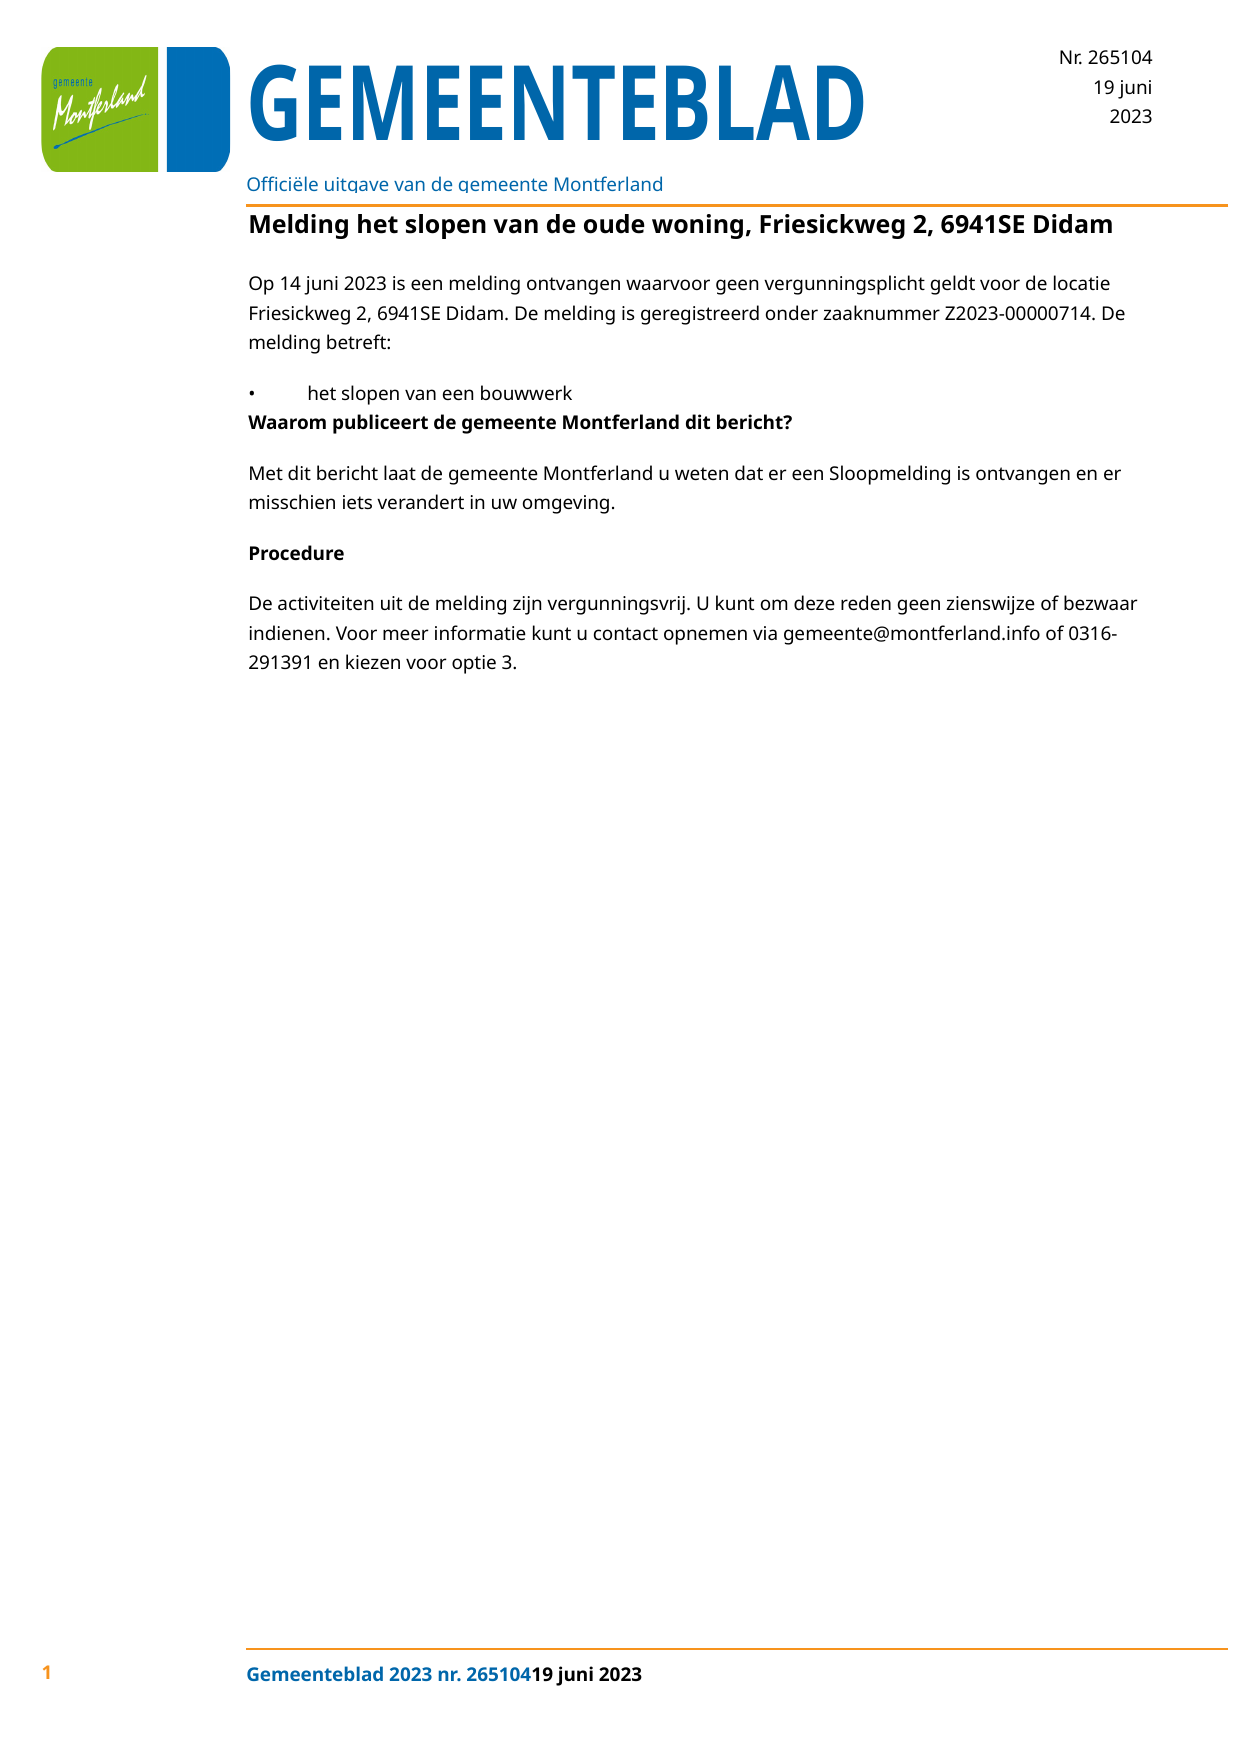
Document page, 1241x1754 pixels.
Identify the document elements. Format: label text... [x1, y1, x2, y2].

text Waarom publiceert de gemeente Montferland dit bericht? [248, 409, 1152, 435]
text Op 14 juni 2023 is een melding ontvangen waarvoor geen vergunningsplicht geldt voor de locatie Friesickweg 2, 6941SE Didam. De melding is geregistreerd onder zaaknummer Z2023-00000714. De melding betreft: [248, 270, 1152, 355]
list het slopen van een bouwwerk [248, 380, 1152, 406]
picture [41, 47, 231, 172]
text De activiteiten uit de melding zijn vergunningsvrij. U kunt om deze reden geen zienswijze of bezwaar indienen. Voor meer informatie kunt u contact opnemen via gemeente@montferland.info of 0316-291391 en kiezen voor optie 3. [248, 590, 1152, 675]
text Met dit bericht laat de gemeente Montferland u weten dat er een Sloopmelding is ontvangen en er misschien iets verandert in uw omgeving. [248, 460, 1152, 515]
text Melding het slopen van de oude woning, Friesickweg 2, 6941SE Didam [248, 207, 1152, 241]
text Procedure [248, 540, 1152, 566]
